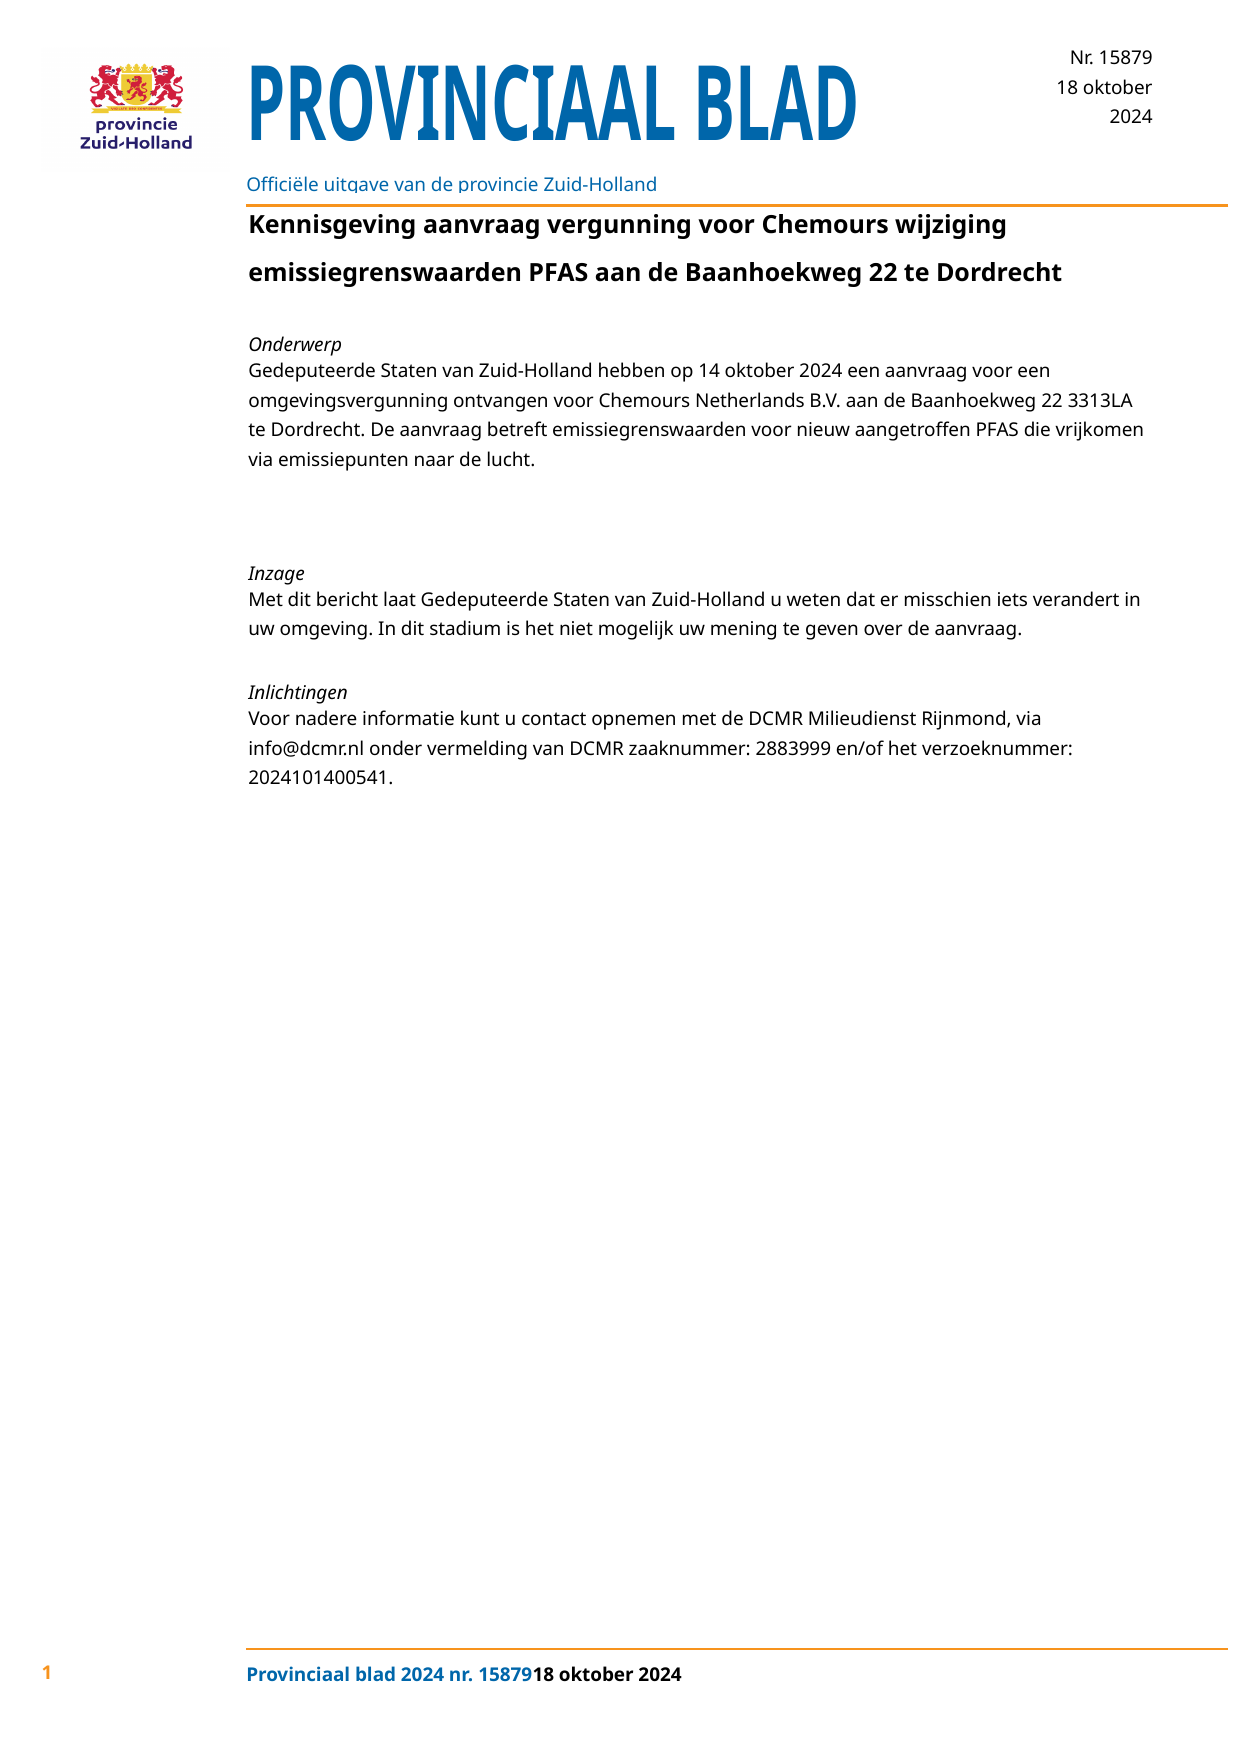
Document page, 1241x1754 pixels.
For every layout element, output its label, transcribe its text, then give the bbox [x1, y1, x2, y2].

text Voor nadere informatie kunt u contact opnemen met de DCMR Milieudienst Rijnmond, via info@dcmr.nl onder vermelding van DCMR zaaknummer: 2883999 en/of het verzoeknummer: 2024101400541. [248, 705, 1152, 790]
text Gedeputeerde Staten van Zuid-Holland hebben op 14 oktober 2024 een aanvraag voor een omgevingsvergunning ontvangen voor Chemours Netherlands B.V. aan de Baanhoekweg 22 3313LA te Dordrecht. De aanvraag betreft emissiegrenswaarden voor nieuw aangetroffen PFAS die vrijkomen via emissiepunten naar de lucht. [248, 357, 1152, 472]
text Met dit bericht laat Gedeputeerde Staten van Zuid-Holland u weten dat er misschien iets verandert in uw omgeving. In dit stadium is het niet mogelijk uw mening te geven over de aanvraag. [248, 586, 1152, 641]
picture [41, 47, 231, 172]
text Inlichtingen [248, 679, 1152, 705]
text Inzage [248, 560, 1152, 586]
text Onderwerp [248, 331, 1152, 357]
text Kennisgeving aanvraag vergunning voor Chemours wijziging emissiegrenswaarden PFAS aan de Baanhoekweg 22 te Dordrecht [248, 207, 1152, 288]
